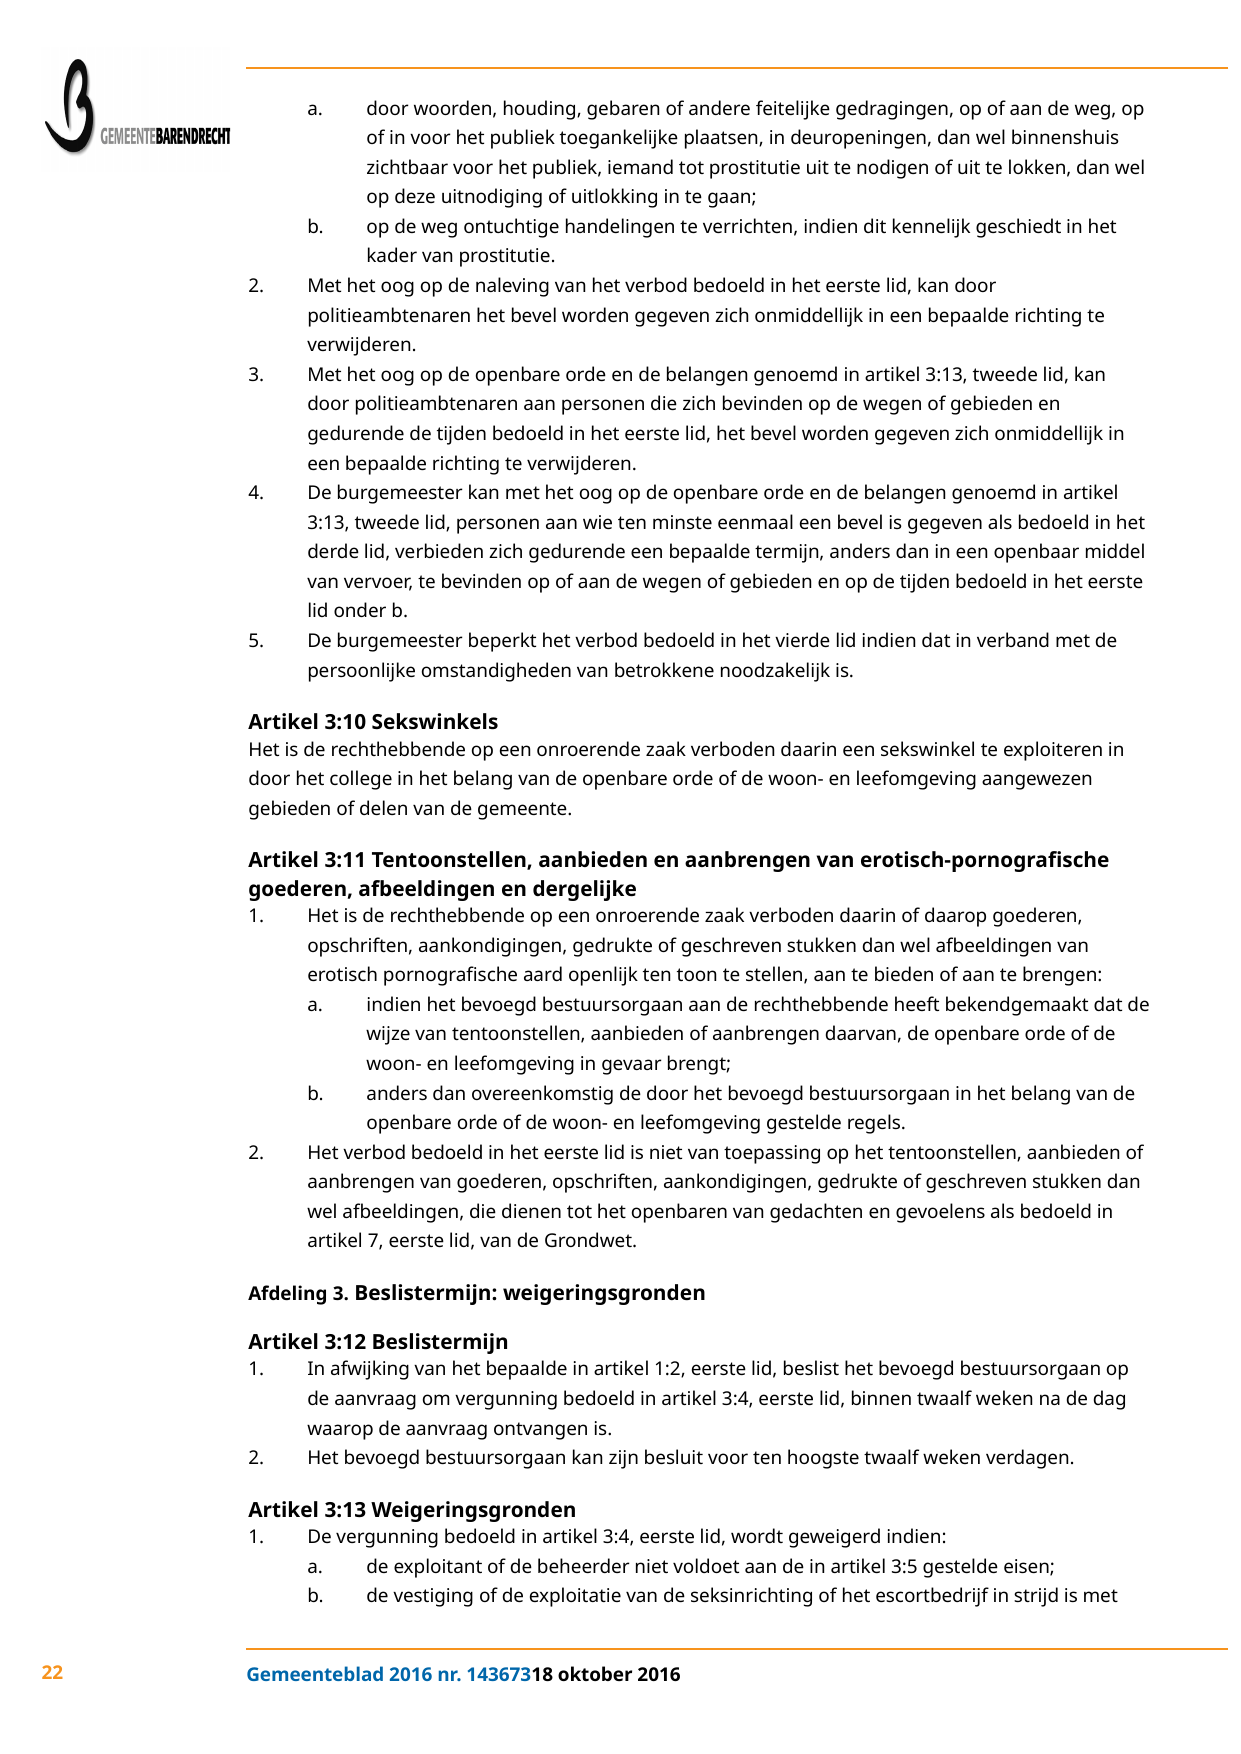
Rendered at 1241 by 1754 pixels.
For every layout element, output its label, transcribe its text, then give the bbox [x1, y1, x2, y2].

list De burgemeester kan met het oog op de openbare orde en de belangen genoemd in artikel 3:13, tweede lid, personen aan wie ten minste eenmaal een bevel is gegeven als bedoeld in het derde lid, verbieden zich gedurende een bepaalde termijn, anders dan in een openbaar middel van vervoer, te bevinden op of aan de wegen of gebieden en op de tijden bedoeld in het eerste lid onder b. [248, 479, 1152, 623]
list op de weg ontuchtige handelingen te verrichten, indien dit kennelijk geschiedt in het kader van prostitutie. [307, 213, 1152, 268]
list Met het oog op de naleving van het verbod bedoeld in het eerste lid, kan door politieambtenaren het bevel worden gegeven zich onmiddellijk in een bepaalde richting te verwijderen. [248, 272, 1152, 357]
list In afwijking van het bepaalde in artikel 1:2, eerste lid, beslist het bevoegd bestuursorgaan op de aanvraag om vergunning bedoeld in artikel 3:4, eerste lid, binnen twaalf weken na de dag waarop de aanvraag ontvangen is. [248, 1356, 1152, 1441]
text Artikel 3:11 Tentoonstellen, aanbieden en aanbrengen van erotisch-pornografische goederen, afbeeldingen en dergelijke [248, 845, 1152, 902]
list anders dan overeenkomstig de door het bevoegd bestuursorgaan in het belang van de openbare orde of de woon- en leefomgeving gestelde regels. [307, 1080, 1152, 1135]
list Met het oog op de openbare orde en de belangen genoemd in artikel 3:13, tweede lid, kan door politieambtenaren aan personen die zich bevinden op de wegen of gebieden en gedurende de tijden bedoeld in het eerste lid, het bevel worden gegeven zich onmiddellijk in een bepaalde richting te verwijderen. [248, 361, 1152, 476]
list De burgemeester beperkt het verbod bedoeld in het vierde lid indien dat in verband met de persoonlijke omstandigheden van betrokkene noodzakelijk is. [248, 627, 1152, 683]
text Artikel 3:10 Sekswinkels [248, 707, 1152, 736]
list De vergunning bedoeld in artikel 3:4, eerste lid, wordt geweigerd indien: [248, 1523, 1152, 1549]
list de vestiging of de exploitatie van de seksinrichting of het escortbedrijf in strijd is met [307, 1582, 1152, 1608]
list indien het bevoegd bestuursorgaan aan de rechthebbende heeft bekendgemaakt dat de wijze van tentoonstellen, aanbieden of aanbrengen daarvan, de openbare orde of de woon- en leefomgeving in gevaar brengt; [307, 991, 1152, 1076]
text Artikel 3:13 Weigeringsgronden [248, 1495, 1152, 1523]
text Afdeling 3. Beslistermijn: weigeringsgronden [248, 1278, 1152, 1306]
list Het verbod bedoeld in het eerste lid is niet van toepassing op het tentoonstellen, aanbieden of aanbrengen van goederen, opschriften, aankondigingen, gedrukte of geschreven stukken dan wel afbeeldingen, die dienen tot het openbaren van gedachten en gevoelens als bedoeld in artikel 7, eerste lid, van de Grondwet. [248, 1139, 1152, 1253]
list door woorden, houding, gebaren of andere feitelijke gedragingen, op of aan de weg, op of in voor het publiek toegankelijke plaatsen, in deuropeningen, dan wel binnenshuis zichtbaar voor het publiek, iemand tot prostitutie uit te nodigen of uit te lokken, dan wel op deze uitnodiging of uitlokking in te gaan; [307, 95, 1152, 209]
picture [41, 47, 231, 172]
text Artikel 3:12 Beslistermijn [248, 1327, 1152, 1356]
list Het is de rechthebbende op een onroerende zaak verboden daarin of daarop goederen, opschriften, aankondigingen, gedrukte of geschreven stukken dan wel afbeeldingen van erotisch pornografische aard openlijk ten toon te stellen, aan te bieden of aan te brengen: [248, 902, 1152, 987]
list de exploitant of de beheerder niet voldoet aan de in artikel 3:5 gestelde eisen; [307, 1553, 1152, 1578]
text Het is de rechthebbende op een onroerende zaak verboden daarin een sekswinkel te exploiteren in door het college in het belang van de openbare orde of de woon- en leefomgeving aangewezen gebieden of delen van de gemeente. [248, 736, 1152, 821]
list Het bevoegd bestuursorgaan kan zijn besluit voor ten hoogste twaalf weken verdagen. [248, 1444, 1152, 1470]
